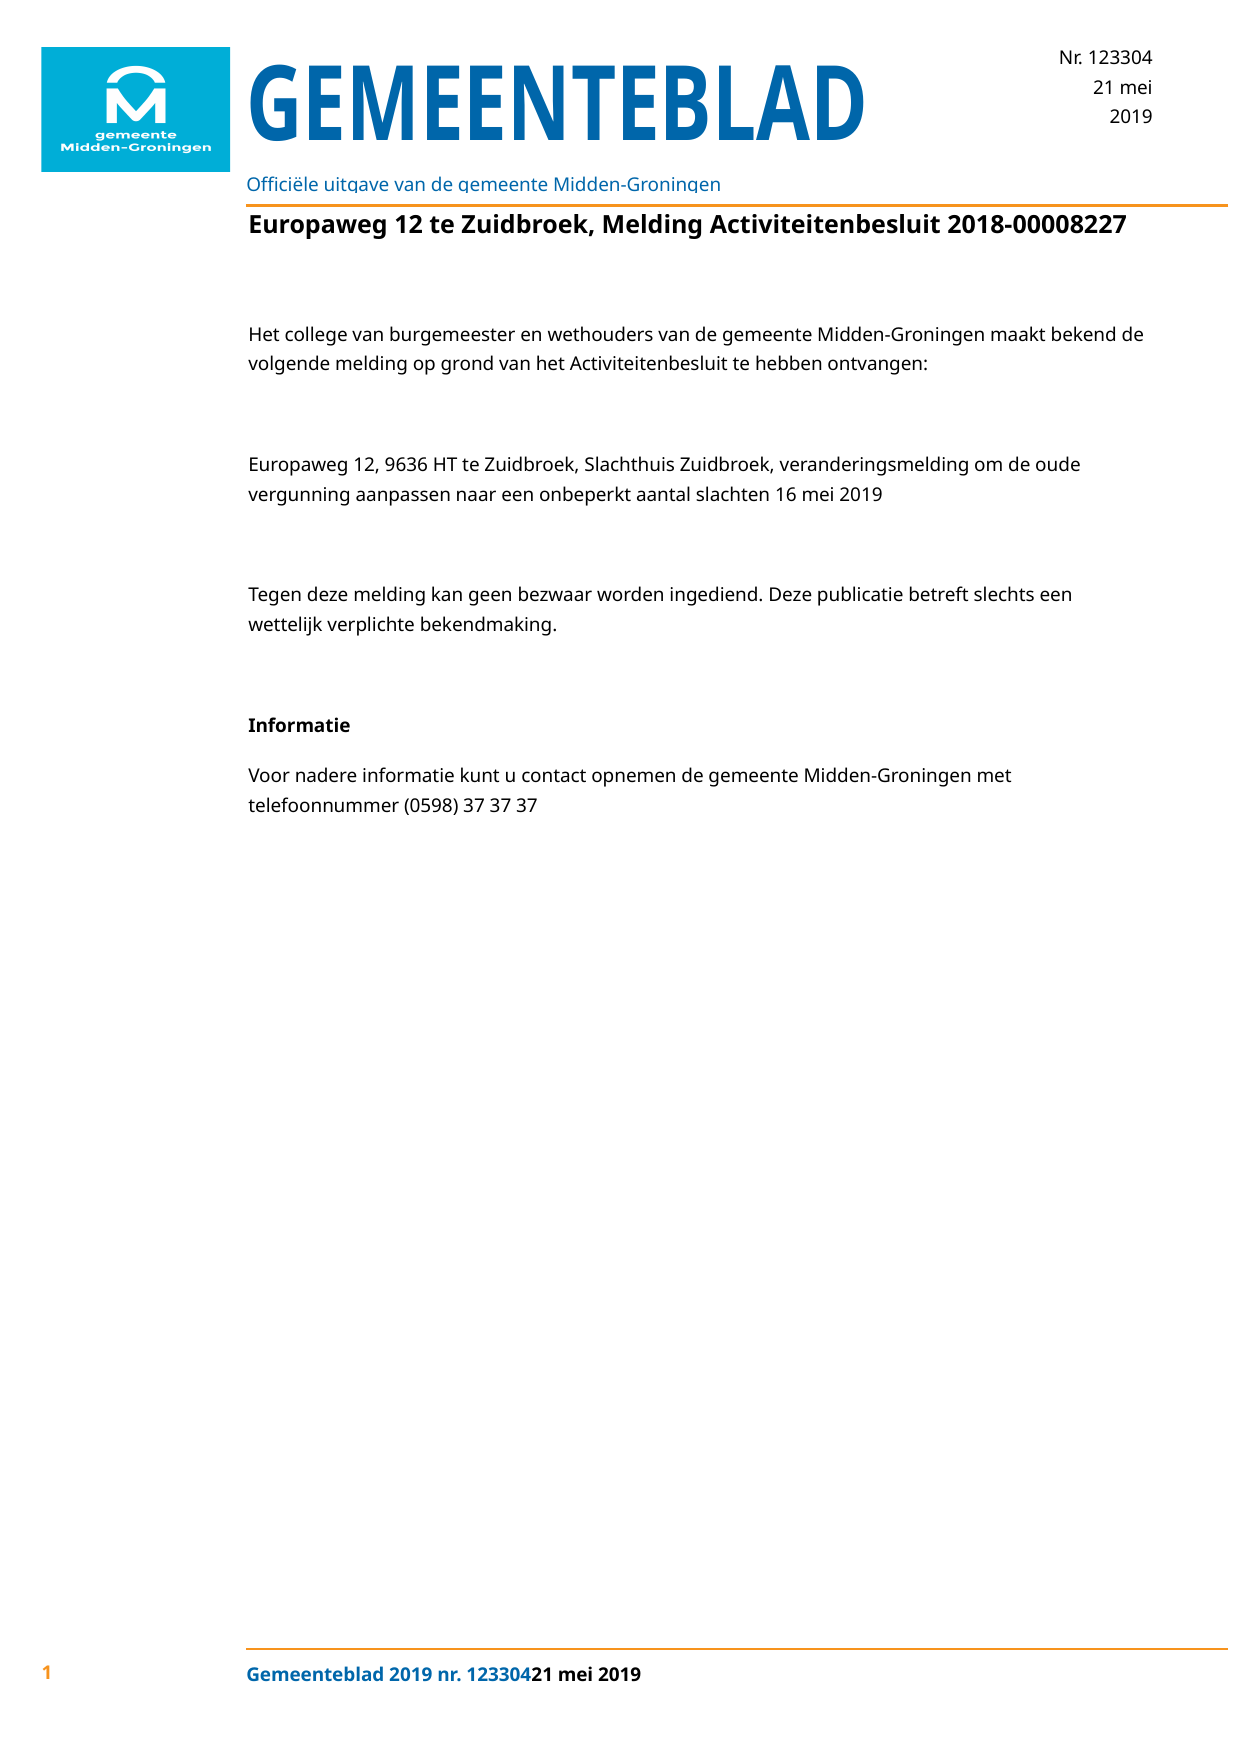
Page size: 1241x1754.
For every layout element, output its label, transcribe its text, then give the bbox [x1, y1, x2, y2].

picture [108, 66, 164, 82]
text Voor nadere informatie kunt u contact opnemen de gemeente Midden-Groningen met telefoonnummer (0598) 37 37 37 [248, 762, 1152, 818]
picture [184, 146, 190, 153]
text Europaweg 12 te Zuidbroek, Melding Activiteitenbesluit 2018-00008227 [248, 207, 1152, 241]
picture [107, 89, 165, 122]
text Tegen deze melding kan geen bezwaar worden ingediend. Deze publicatie betreft slechts een wettelijk verplichte bekendmaking. [248, 582, 1152, 637]
text Informatie [248, 712, 1152, 738]
text Europaweg 12, 9636 HT te Zuidbroek, Slachthuis Zuidbroek, veranderingsmelding om de oude vergunning aanpassen naar een onbeperkt aantal slachten 16 mei 2019 [248, 451, 1152, 506]
text Het college van burgemeester en wethouders van de gemeente Midden-Groningen maakt bekend de volgende melding op grond van het Activiteitenbesluit te hebben ontvangen: [248, 321, 1152, 376]
